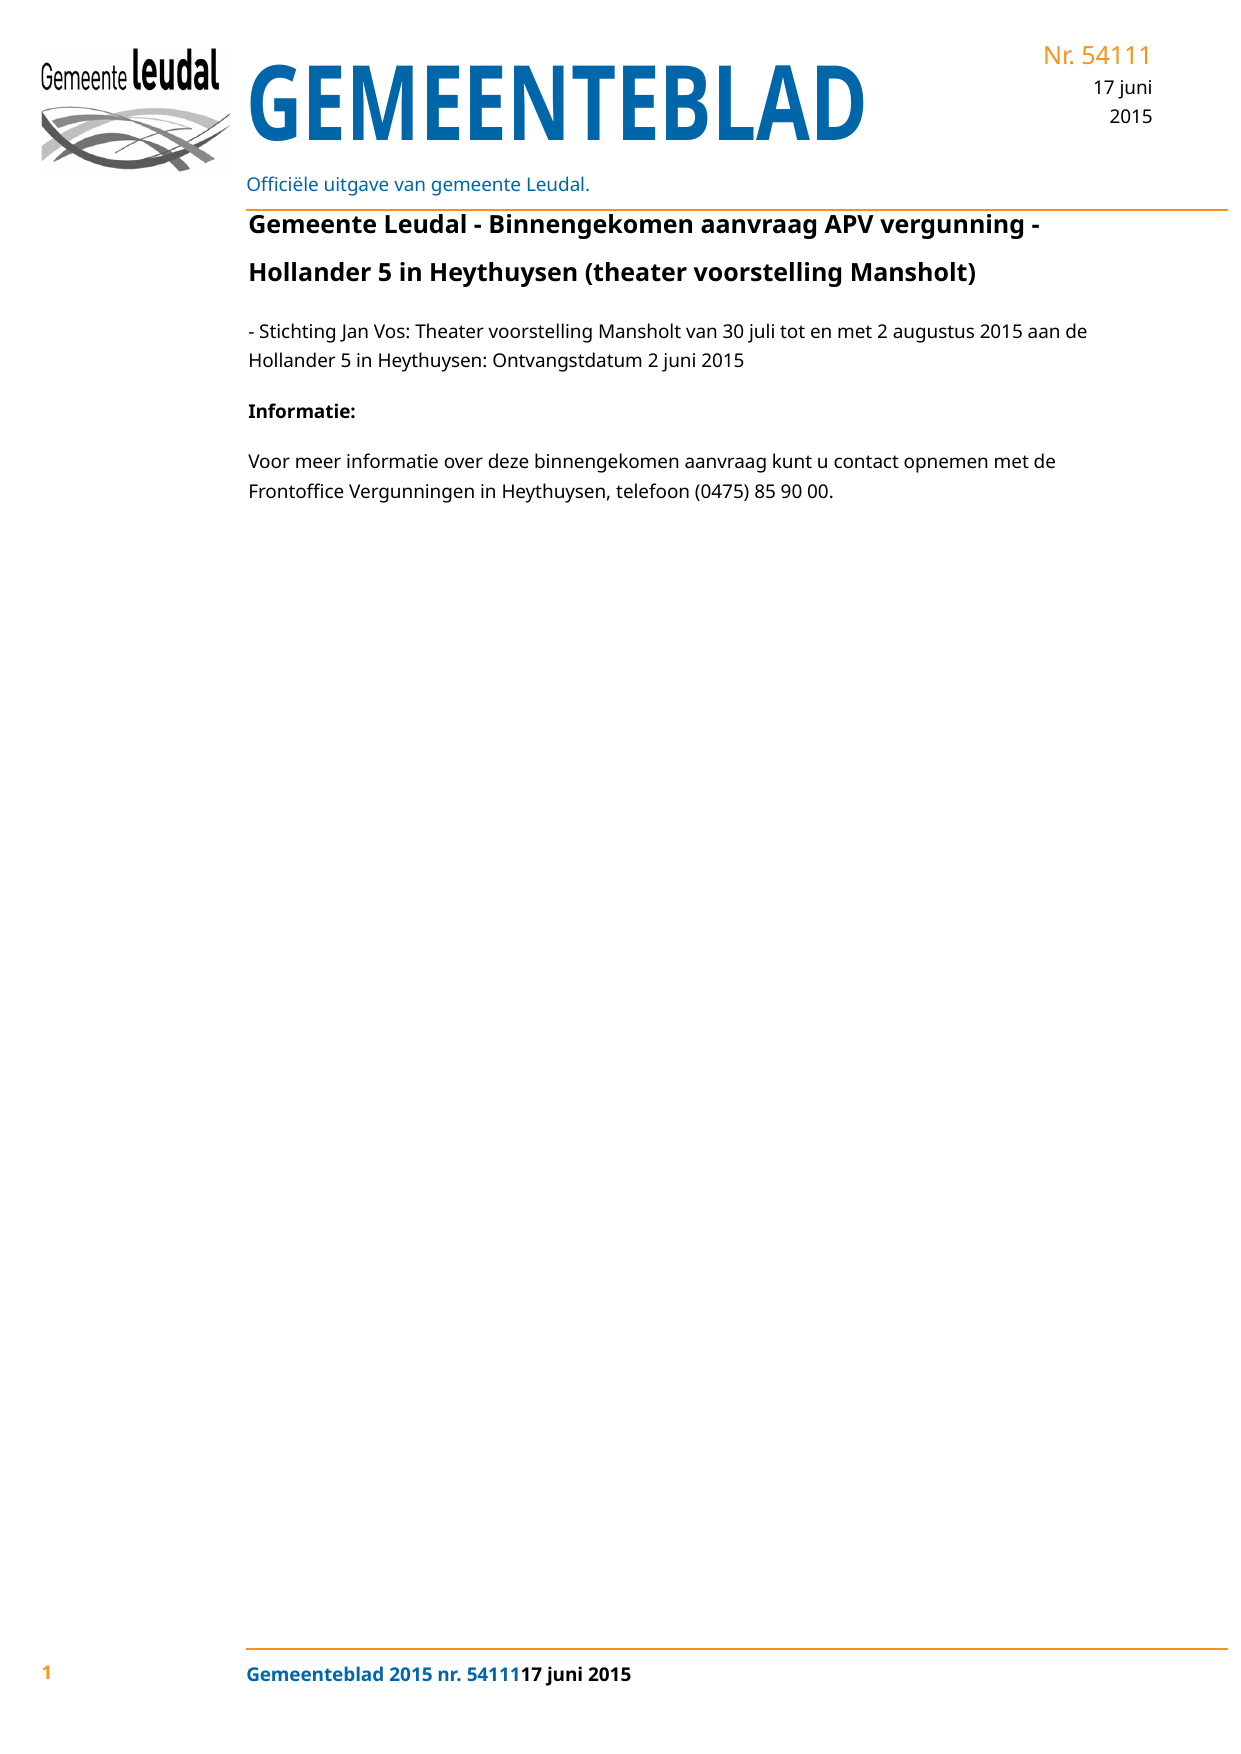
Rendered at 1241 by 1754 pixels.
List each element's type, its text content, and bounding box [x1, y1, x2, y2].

text Voor meer informatie over deze binnengekomen aanvraag kunt u contact opnemen met de Frontoffice Vergunningen in Heythuysen, telefoon (0475) 85 90 00. [248, 448, 1152, 504]
picture [41, 47, 231, 172]
text Informatie: [248, 398, 1152, 424]
text - Stichting Jan Vos: Theater voorstelling Mansholt van 30 juli tot en met 2 augustus 2015 aan de Hollander 5 in Heythuysen: Ontvangstdatum 2 juni 2015 [248, 318, 1152, 373]
text Gemeente Leudal - Binnengekomen aanvraag APV vergunning - Hollander 5 in Heythuysen (theater voorstelling Mansholt) [248, 211, 1152, 288]
